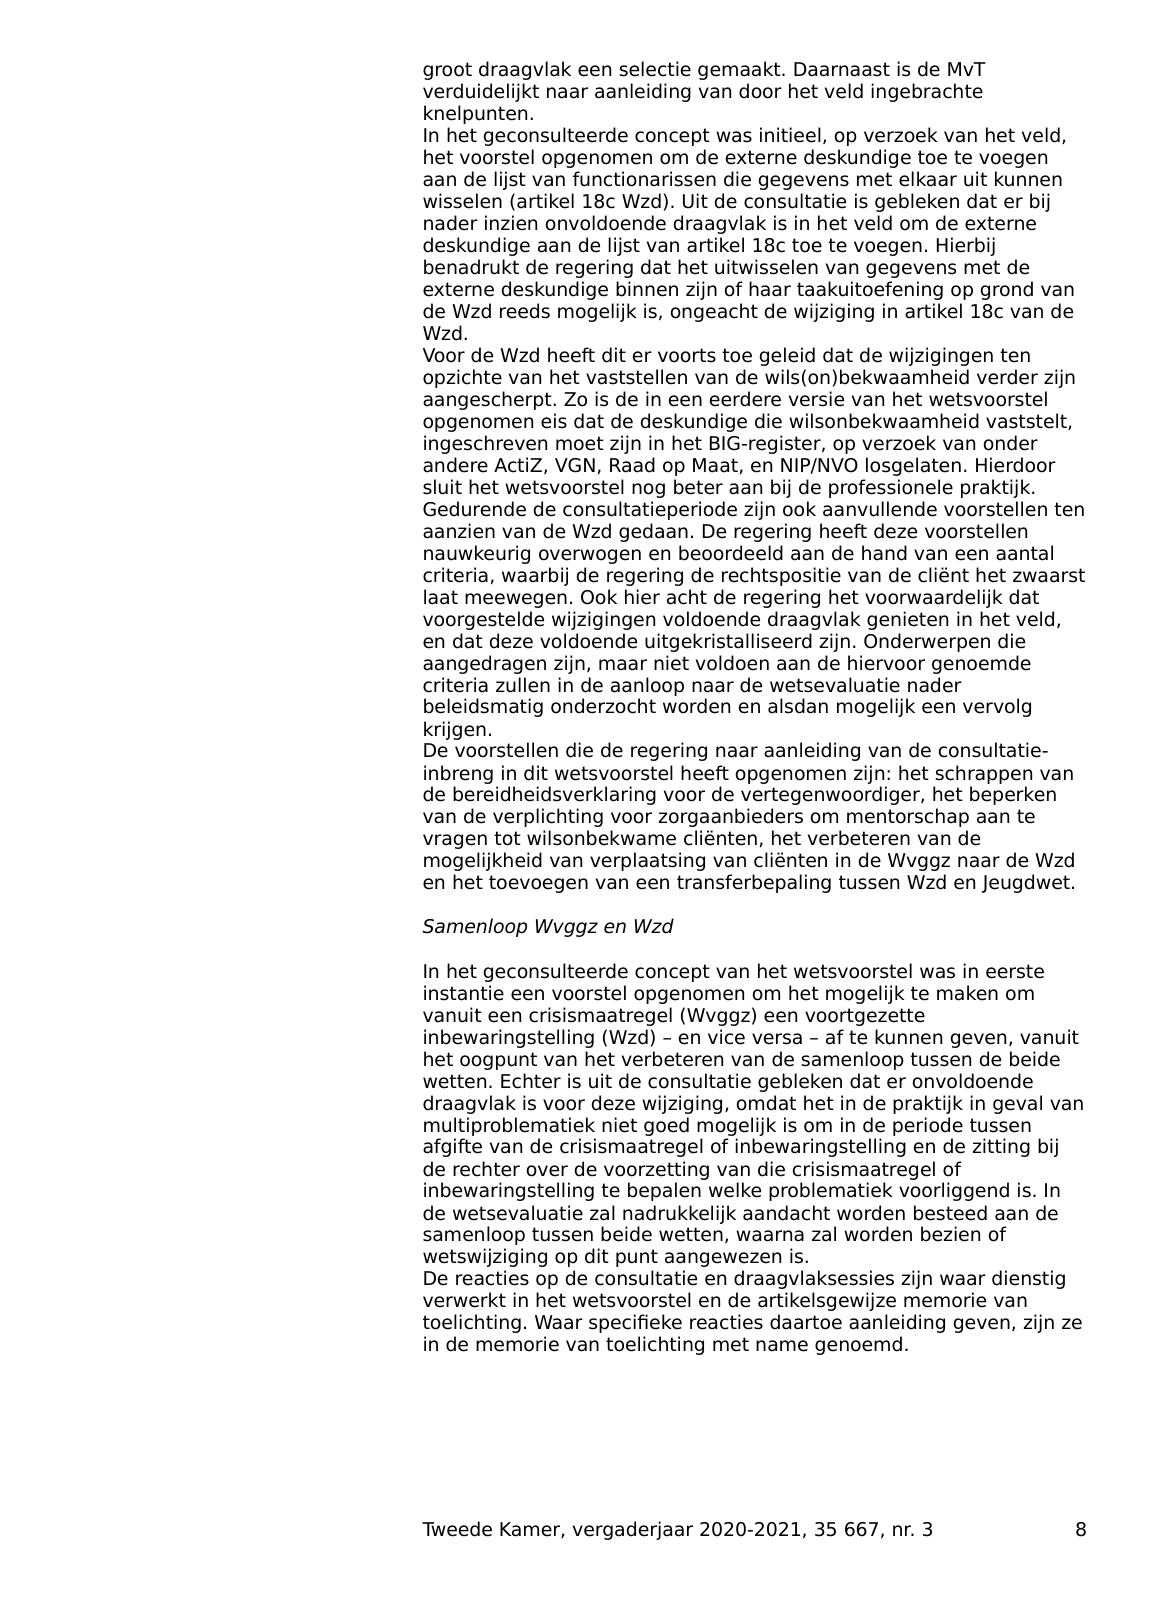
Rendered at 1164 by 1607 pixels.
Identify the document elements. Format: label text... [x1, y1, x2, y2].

text In het geconsulteerde concept van het wetsvoorstel was in eerste instantie een voorstel opgenomen om het mogelijk te maken om vanuit een crisismaatregel (Wvggz) een voortgezette inbewaringstelling (Wzd) – en vice versa – af te kunnen geven, vanuit het oogpunt van het verbeteren van de samenloop tussen de beide wetten. Echter is uit de consultatie gebleken dat er onvoldoende draagvlak is voor deze wijziging, omdat het in de praktijk in geval van multiproblematiek niet goed mogelijk is om in de periode tussen afgifte van de crisismaatregel of inbewaringstelling en de zitting bij de rechter over de voorzetting van die crisismaatregel of inbewaringstelling te bepalen welke problematiek voorliggend is. In de wetsevaluatie zal nadrukkelijk aandacht worden besteed aan de samenloop tussen beide wetten, waarna zal worden bezien of wetswijziging op dit punt aangewezen is. [422, 961, 1087, 1268]
text Gedurende de consultatieperiode zijn ook aanvullende voorstellen ten aanzien van de Wzd gedaan. De regering heeft deze voorstellen nauwkeurig overwogen en beoordeeld aan de hand van een aantal criteria, waarbij de regering de rechtspositie van de cliënt het zwaarst laat meewegen. Ook hier acht de regering het voorwaardelijk dat voorgestelde wijzigingen voldoende draagvlak genieten in het veld, en dat deze voldoende uitgekristalliseerd zijn. Onderwerpen die aangedragen zijn, maar niet voldoen aan de hiervoor genoemde criteria zullen in de aanloop naar de wetsevaluatie nader beleidsmatig onderzocht worden en alsdan mogelijk een vervolg krijgen. [422, 499, 1087, 740]
text Voor de Wzd heeft dit er voorts toe geleid dat de wijzigingen ten opzichte van het vaststellen van de wils(on)bekwaamheid verder zijn aangescherpt. Zo is de in een eerdere versie van het wetsvoorstel opgenomen eis dat de deskundige die wilsonbekwaamheid vaststelt, ingeschreven moet zijn in het BIG-register, op verzoek van onder andere ActiZ, VGN, Raad op Maat, en NIP/NVO losgelaten. Hierdoor sluit het wetsvoorstel nog beter aan bij de professionele praktijk. [422, 345, 1087, 499]
text groot draagvlak een selectie gemaakt. Daarnaast is de MvT verduidelijkt naar aanleiding van door het veld ingebrachte knelpunten. [422, 59, 1087, 125]
text In het geconsulteerde concept was initieel, op verzoek van het veld, het voorstel opgenomen om de externe deskundige toe te voegen aan de lijst van functionarissen die gegevens met elkaar uit kunnen wisselen (artikel 18c Wzd). Uit de consultatie is gebleken dat er bij nader inzien onvoldoende draagvlak is in het veld om de externe deskundige aan de lijst van artikel 18c toe te voegen. Hierbij benadrukt de regering dat het uitwisselen van gegevens met de externe deskundige binnen zijn of haar taakuitoefening op grond van de Wzd reeds mogelijk is, ongeacht de wijziging in artikel 18c van de Wzd. [422, 125, 1087, 345]
subtitle Samenloop Wvggz en Wzd [422, 916, 1087, 938]
text De reacties op de consultatie en draagvlaksessies zijn waar dienstig verwerkt in het wetsvoorstel en de artikelsgewijze memorie van toelichting. Waar specifieke reacties daartoe aanleiding geven, zijn ze in de memorie van toelichting met name genoemd. [422, 1268, 1087, 1356]
text De voorstellen die de regering naar aanleiding van de consultatie-inbreng in dit wetsvoorstel heeft opgenomen zijn: het schrappen van de bereidheidsverklaring voor de vertegenwoordiger, het beperken van de verplichting voor zorgaanbieders om mentorschap aan te vragen tot wilsonbekwame cliënten, het verbeteren van de mogelijkheid van verplaatsing van cliënten in de Wvggz naar de Wzd en het toevoegen van een transferbepaling tussen Wzd en Jeugdwet. [422, 740, 1087, 894]
